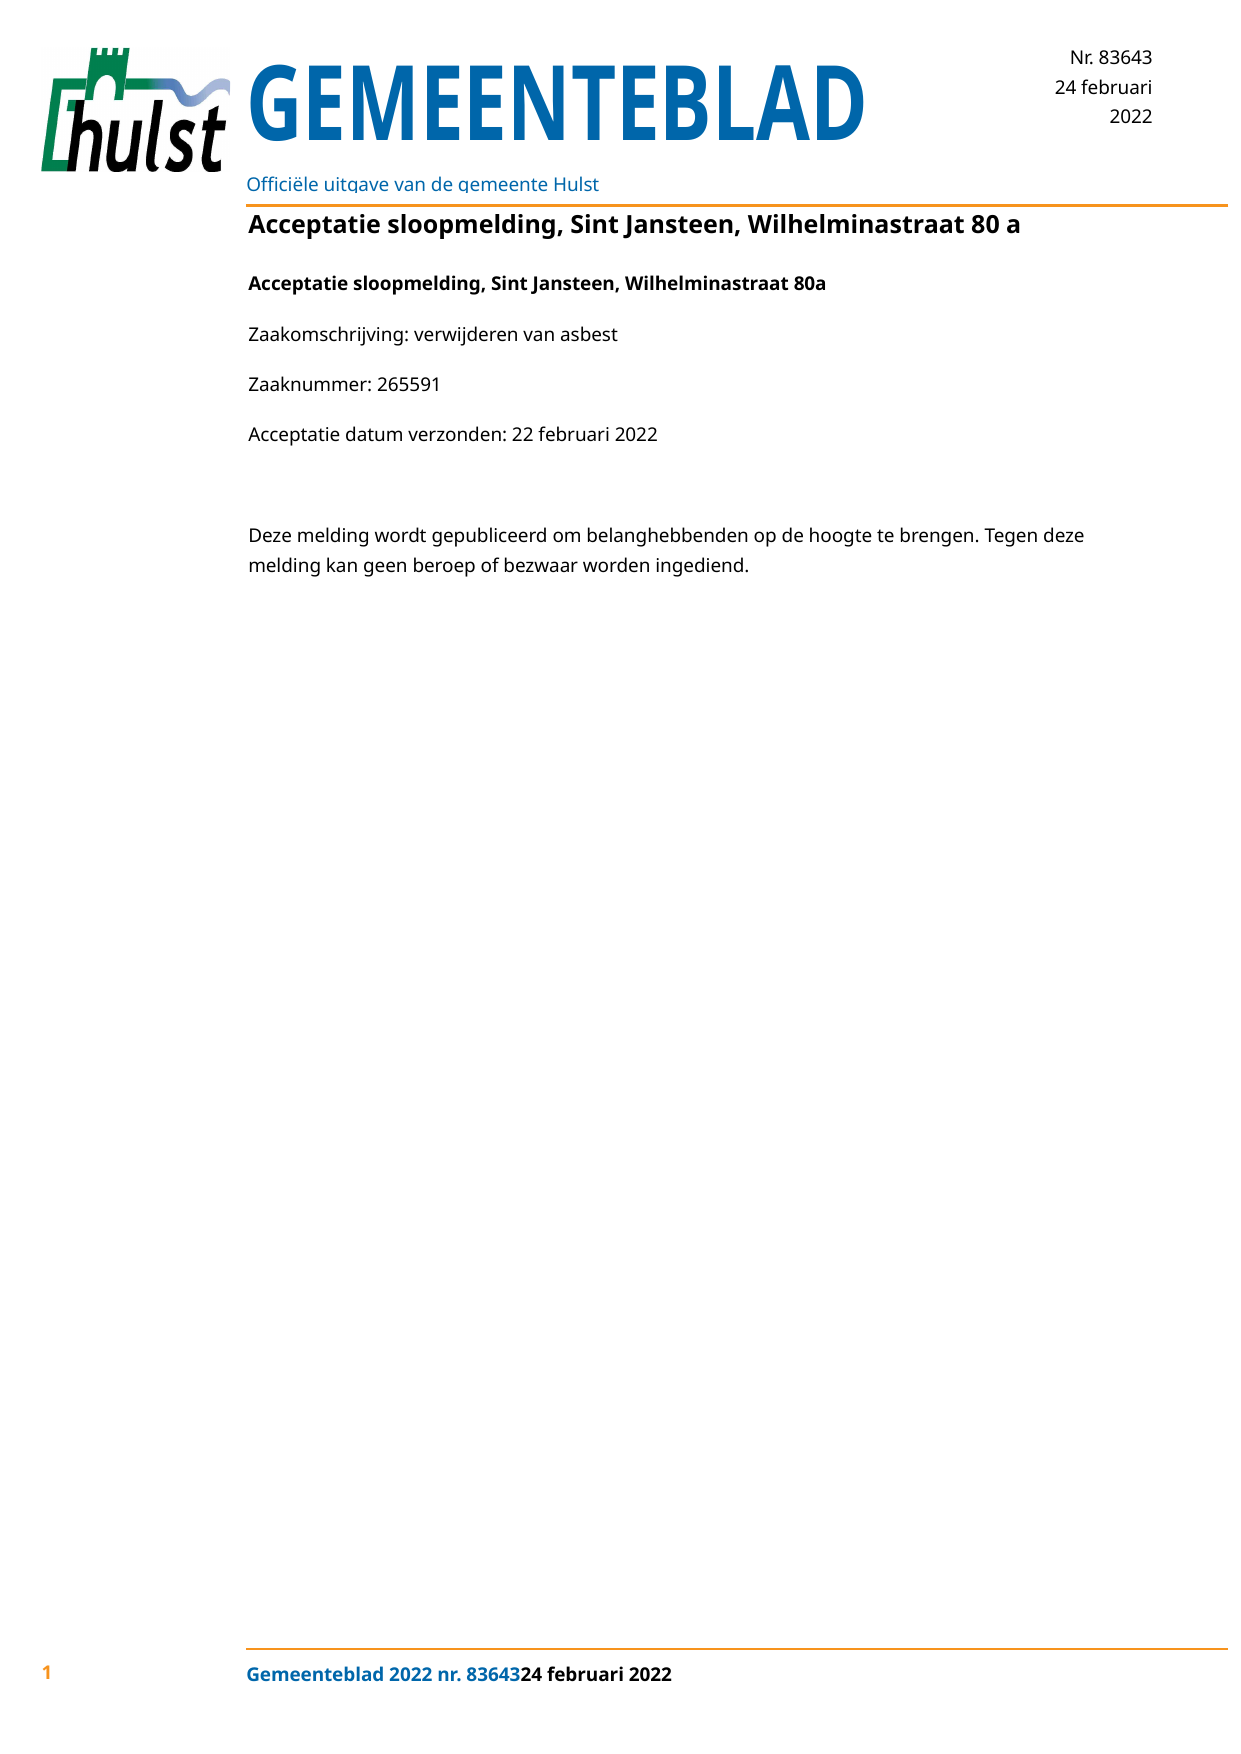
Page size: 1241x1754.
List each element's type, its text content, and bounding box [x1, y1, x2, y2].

text Zaakomschrijving: verwijderen van asbest [248, 321, 1152, 346]
text Acceptatie sloopmelding, Sint Jansteen, Wilhelminastraat 80a [248, 270, 1152, 296]
text Acceptatie sloopmelding, Sint Jansteen, Wilhelminastraat 80 a [248, 207, 1152, 241]
text Acceptatie datum verzonden: 22 februari 2022 [248, 422, 1152, 447]
picture [41, 47, 231, 172]
text Deze melding wordt gepubliceerd om belanghebbenden op de hoogte te brengen. Tegen deze melding kan geen beroep of bezwaar worden ingediend. [248, 522, 1152, 578]
text Zaaknummer: 265591 [248, 371, 1152, 397]
